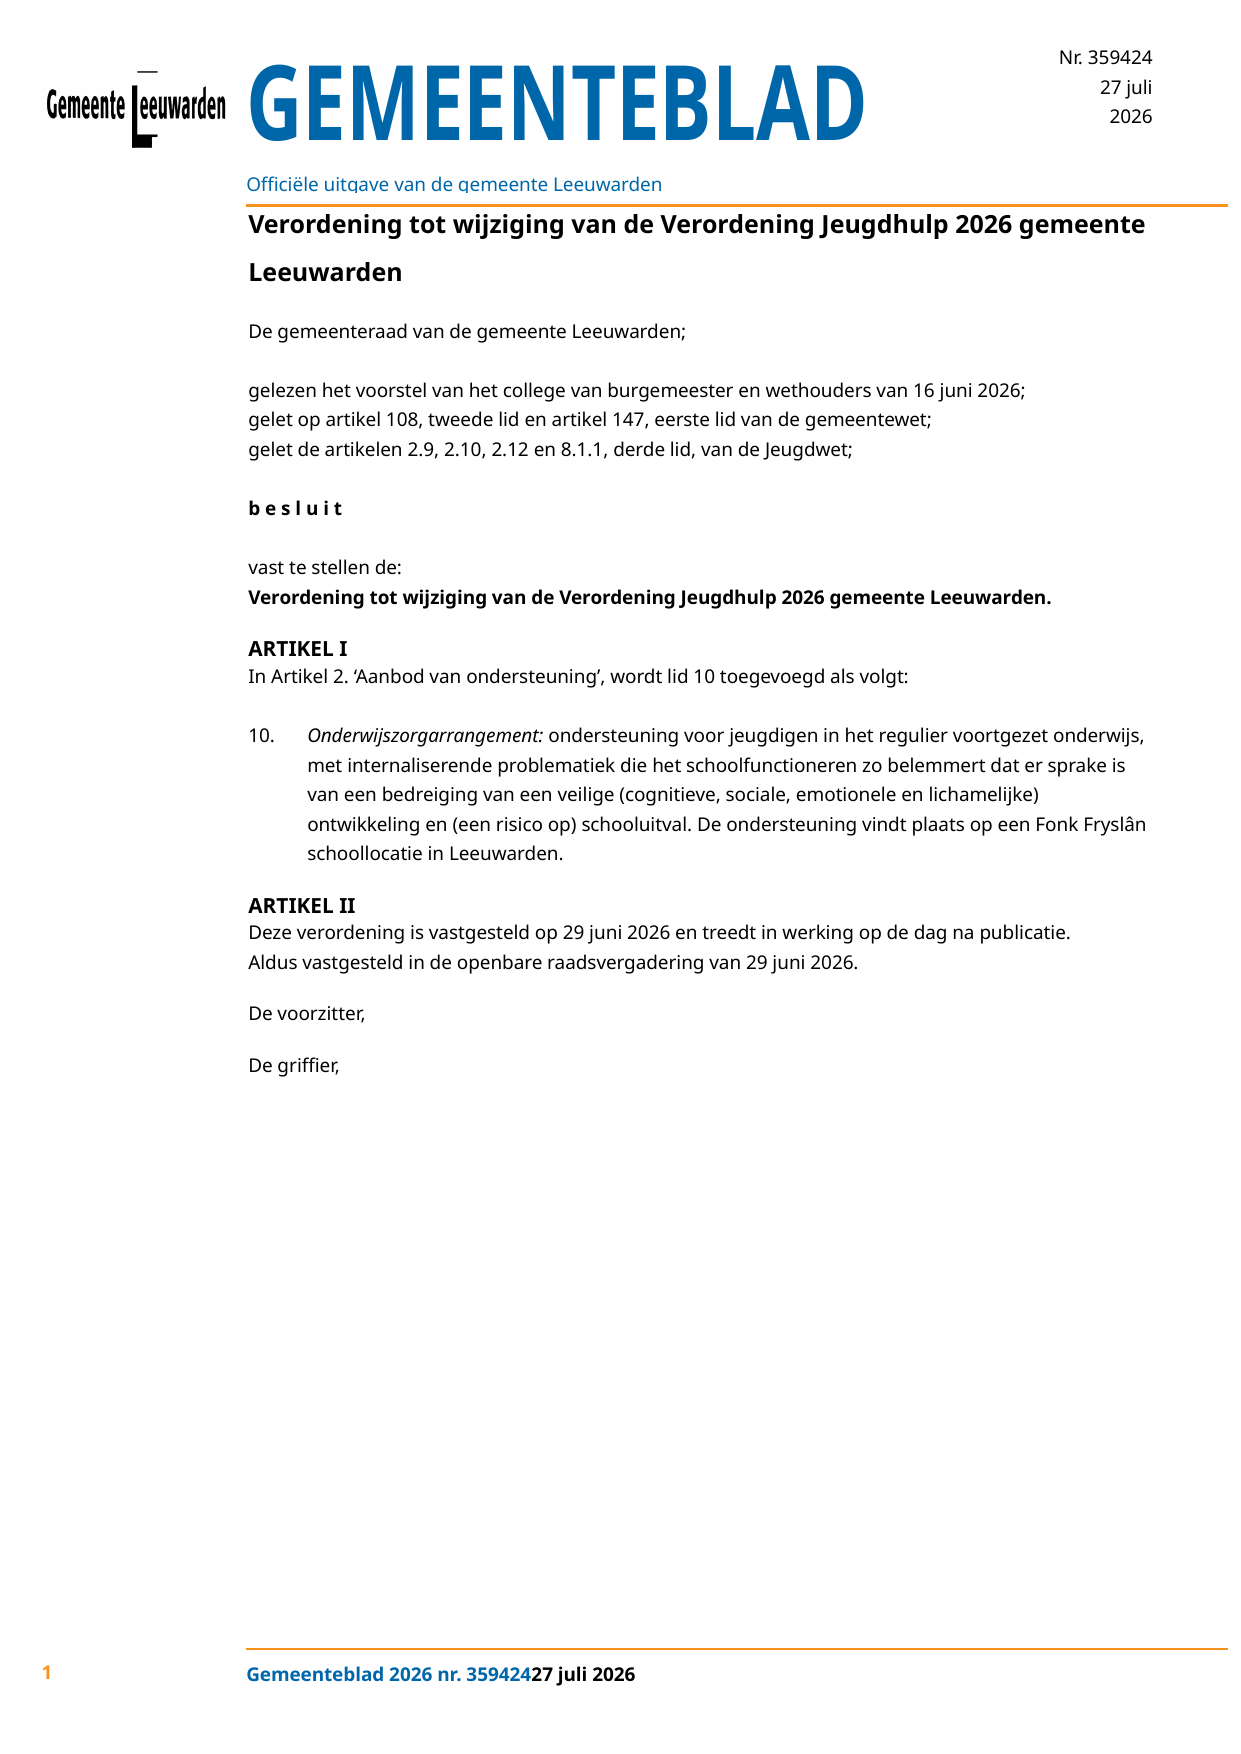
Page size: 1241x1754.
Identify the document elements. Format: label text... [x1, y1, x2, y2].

text In Artikel 2. ‘Aanbod van ondersteuning’, wordt lid 10 toegevoegd als volgt: [248, 663, 1152, 689]
text vast te stellen de: [248, 554, 1152, 580]
picture [41, 47, 231, 172]
text gelet de artikelen 2.9, 2.10, 2.12 en 8.1.1, derde lid, van de Jeugdwet; [248, 436, 1152, 462]
text b e s l u i t [248, 495, 1152, 521]
text gelezen het voorstel van het college van burgemeester en wethouders van 16 juni 2026; [248, 377, 1152, 403]
text De griffier, [248, 1052, 1152, 1078]
text Verordening tot wijziging van de Verordening Jeugdhulp 2026 gemeente Leeuwarden [248, 207, 1152, 288]
text Deze verordening is vastgesteld op 29 juni 2026 en treedt in werking op de dag na publicatie. [248, 919, 1152, 945]
text ARTIKEL II [248, 891, 1152, 919]
text De voorzitter, [248, 1000, 1152, 1026]
text Verordening tot wijziging van de Verordening Jeugdhulp 2026 gemeente Leeuwarden. [248, 584, 1152, 610]
text ARTIKEL I [248, 634, 1152, 663]
text Aldus vastgesteld in de openbare raadsvergadering van 29 juni 2026. [248, 949, 1152, 975]
text De gemeenteraad van de gemeente Leeuwarden; [248, 318, 1152, 344]
list Onderwijszorgarrangement: ondersteuning voor jeugdigen in het regulier voortgezet onderwijs, met internaliserende problematiek die het schoolfunctioneren zo belemmert dat er sprake is van een bedreiging van een veilige (cognitieve, sociale, emotionele en lichamelijke) ontwikkeling en (een risico op) schooluitval. De ondersteuning vindt plaats op een Fonk Fryslân schoollocatie in Leeuwarden. [248, 722, 1152, 866]
text gelet op artikel 108, tweede lid en artikel 147, eerste lid van de gemeentewet; [248, 407, 1152, 432]
